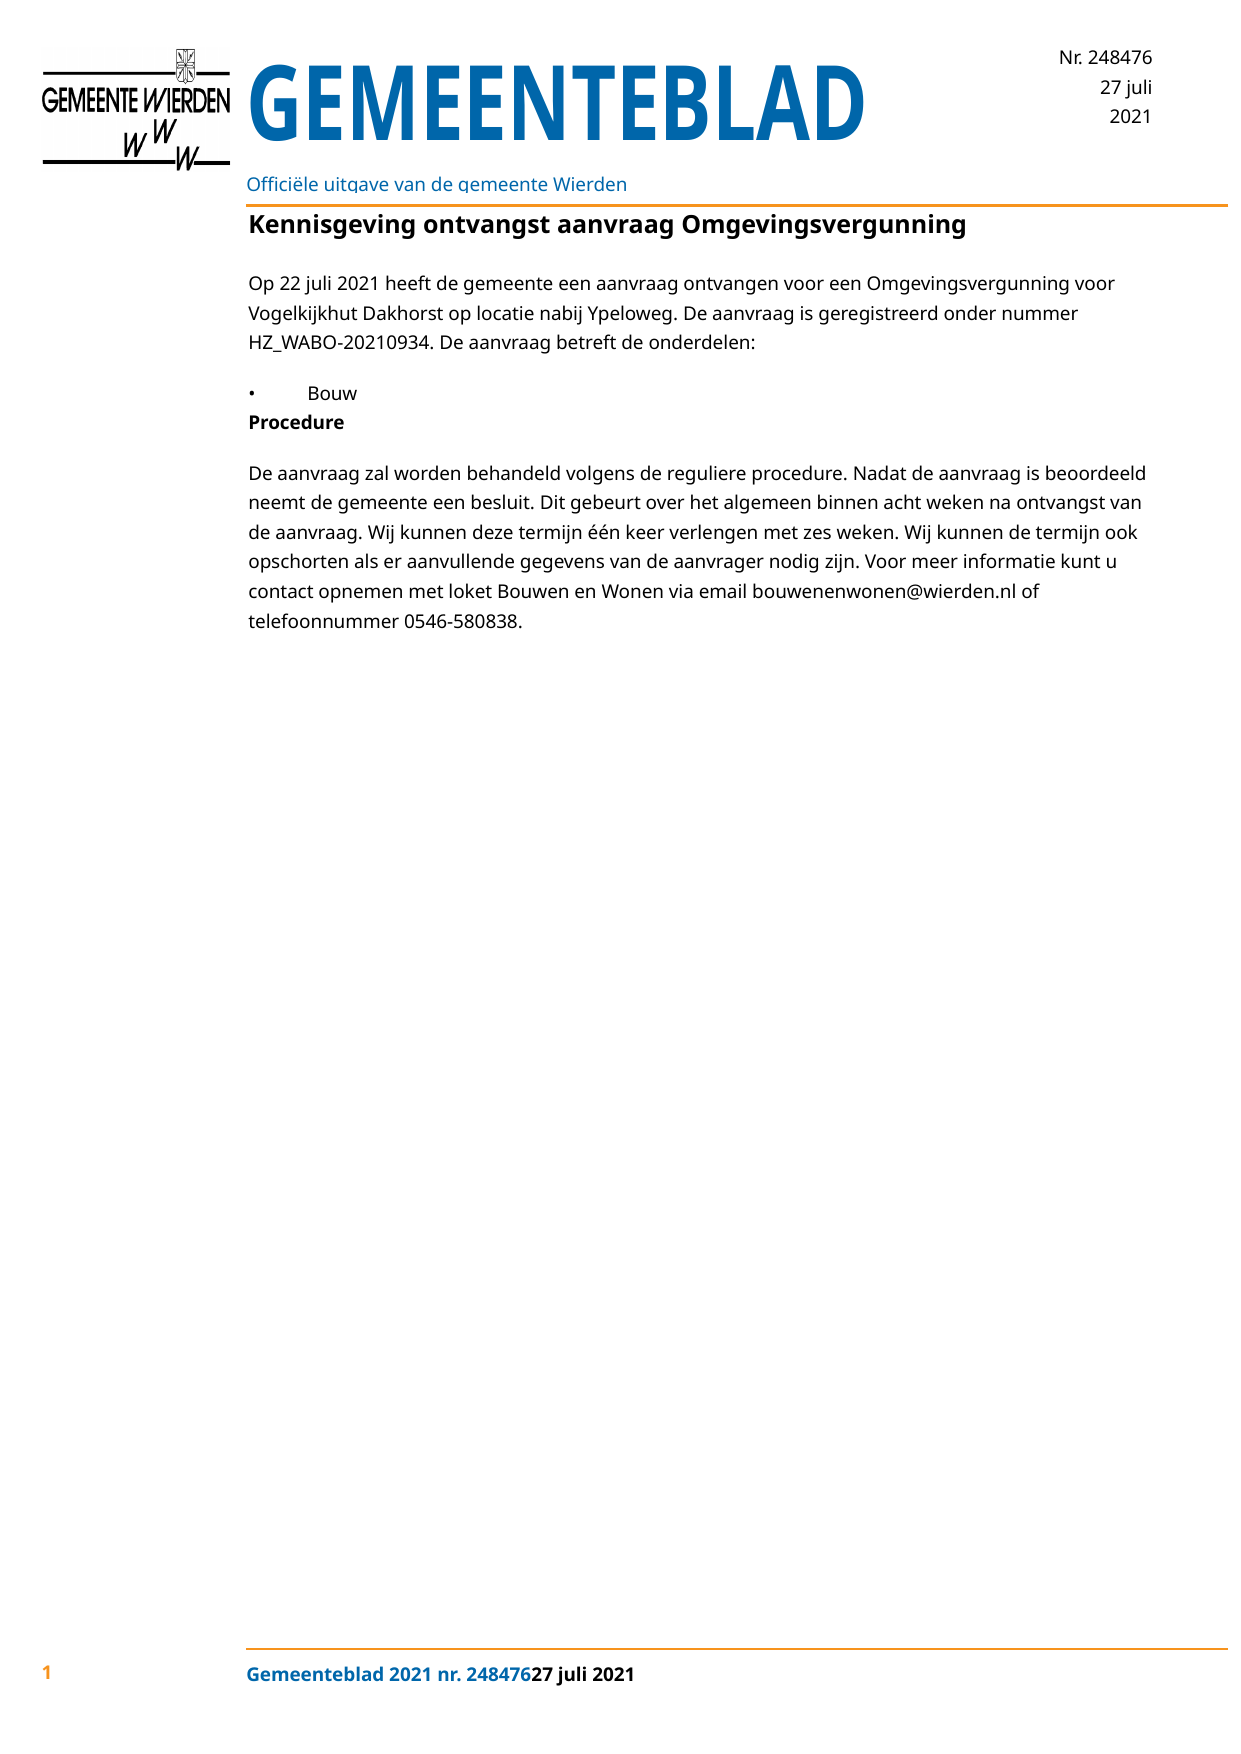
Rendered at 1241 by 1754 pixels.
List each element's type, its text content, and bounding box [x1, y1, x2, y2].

text Kennisgeving ontvangst aanvraag Omgevingsvergunning [248, 207, 1152, 241]
text De aanvraag zal worden behandeld volgens de reguliere procedure. Nadat de aanvraag is beoordeeld neemt de gemeente een besluit. Dit gebeurt over het algemeen binnen acht weken na ontvangst van de aanvraag. Wij kunnen deze termijn één keer verlengen met zes weken. Wij kunnen de termijn ook opschorten als er aanvullende gegevens van de aanvrager nodig zijn. Voor meer informatie kunt u contact opnemen met loket Bouwen en Wonen via email bouwenenwonen@wierden.nl of telefoonnummer 0546-580838. [248, 460, 1152, 633]
picture [41, 47, 231, 172]
list Bouw [248, 380, 1152, 406]
text Op 22 juli 2021 heeft de gemeente een aanvraag ontvangen voor een Omgevingsvergunning voor Vogelkijkhut Dakhorst op locatie nabij Ypeloweg. De aanvraag is geregistreerd onder nummer HZ_WABO-20210934. De aanvraag betreft de onderdelen: [248, 270, 1152, 355]
text Procedure [248, 409, 1152, 435]
